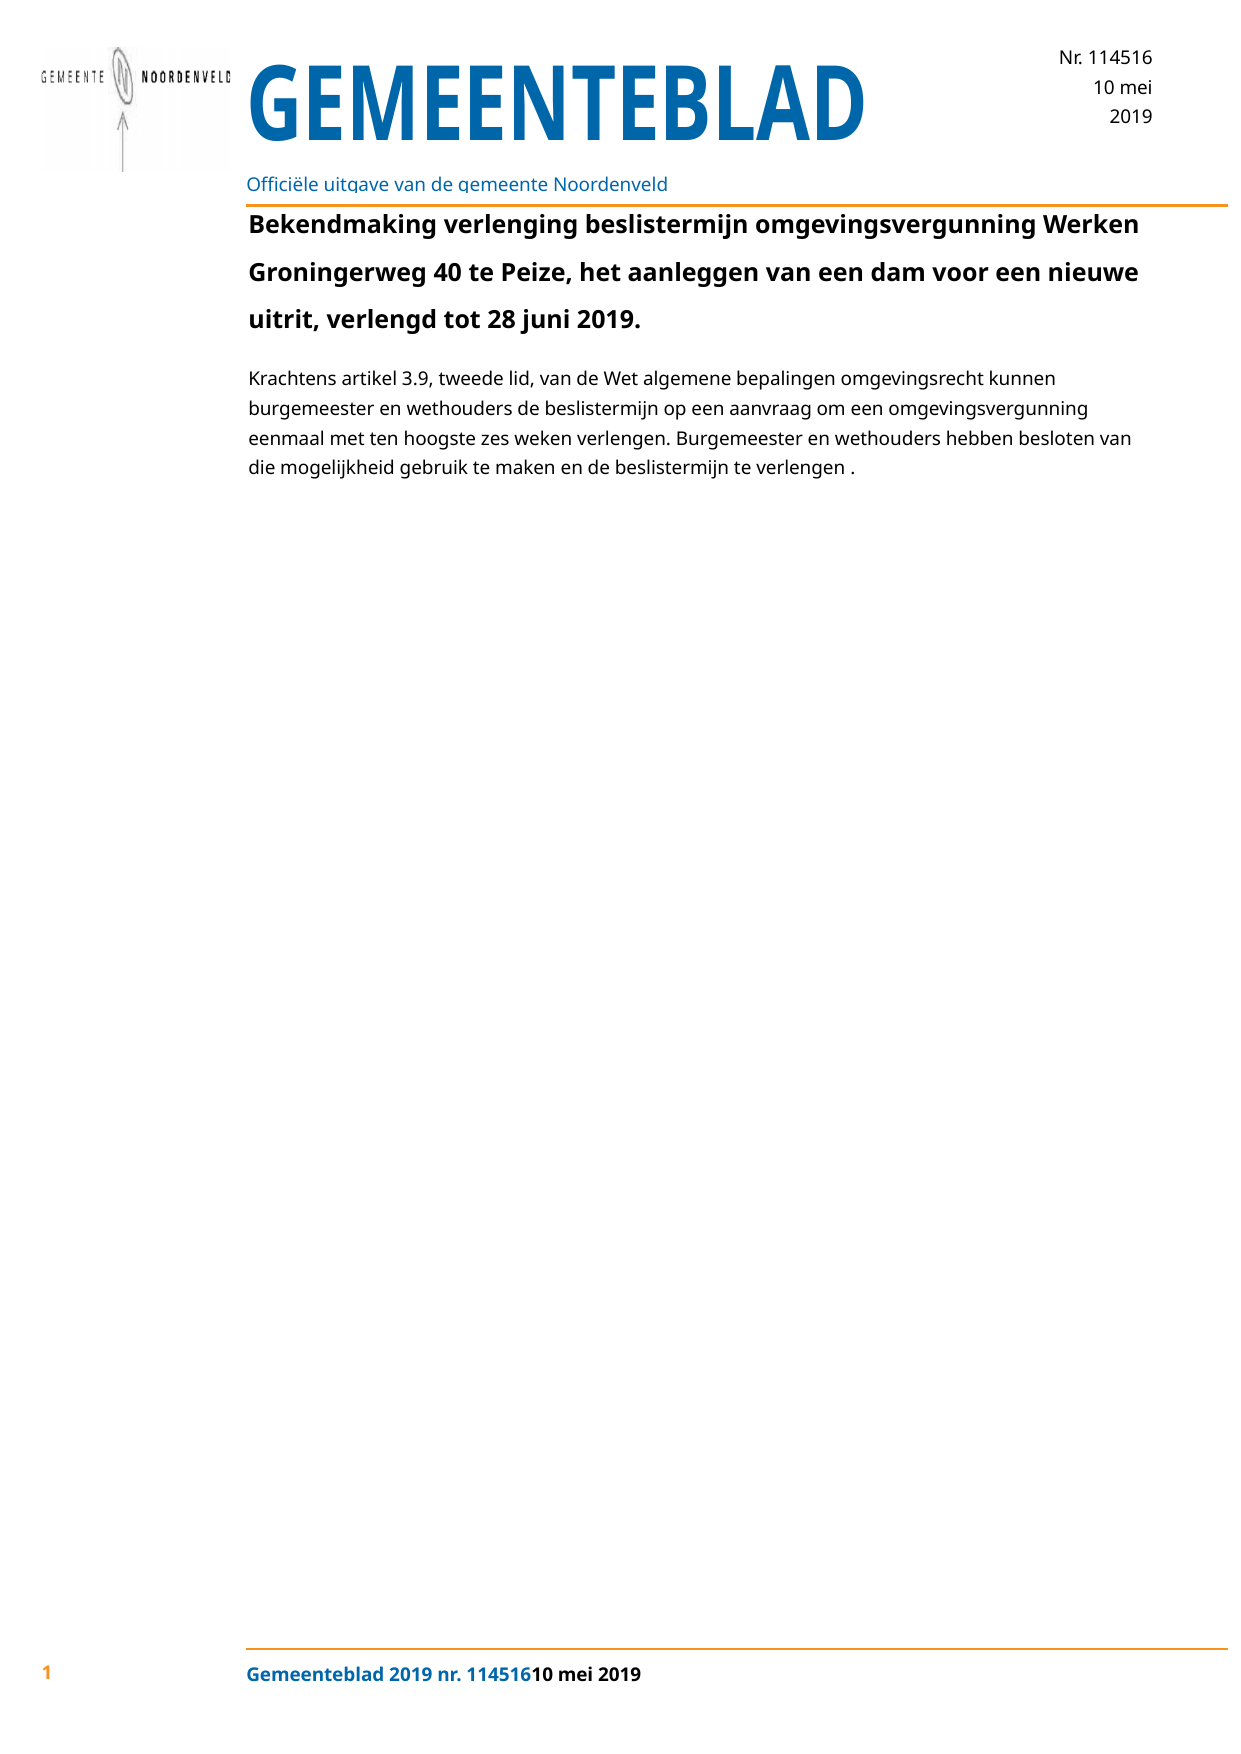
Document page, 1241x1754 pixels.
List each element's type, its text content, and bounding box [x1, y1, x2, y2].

text Krachtens artikel 3.9, tweede lid, van de Wet algemene bepalingen omgevingsrecht kunnen burgemeester en wethouders de beslistermijn op een aanvraag om een omgevingsvergunning eenmaal met ten hoogste zes weken verlengen. Burgemeester en wethouders hebben besloten van die mogelijkheid gebruik te maken en de beslistermijn te verlengen . [248, 366, 1152, 480]
picture [41, 47, 231, 172]
text Bekendmaking verlenging beslistermijn omgevingsvergunning Werken Groningerweg 40 te Peize, het aanleggen van een dam voor een nieuwe uitrit, verlengd tot 28 juni 2019. [248, 207, 1152, 336]
